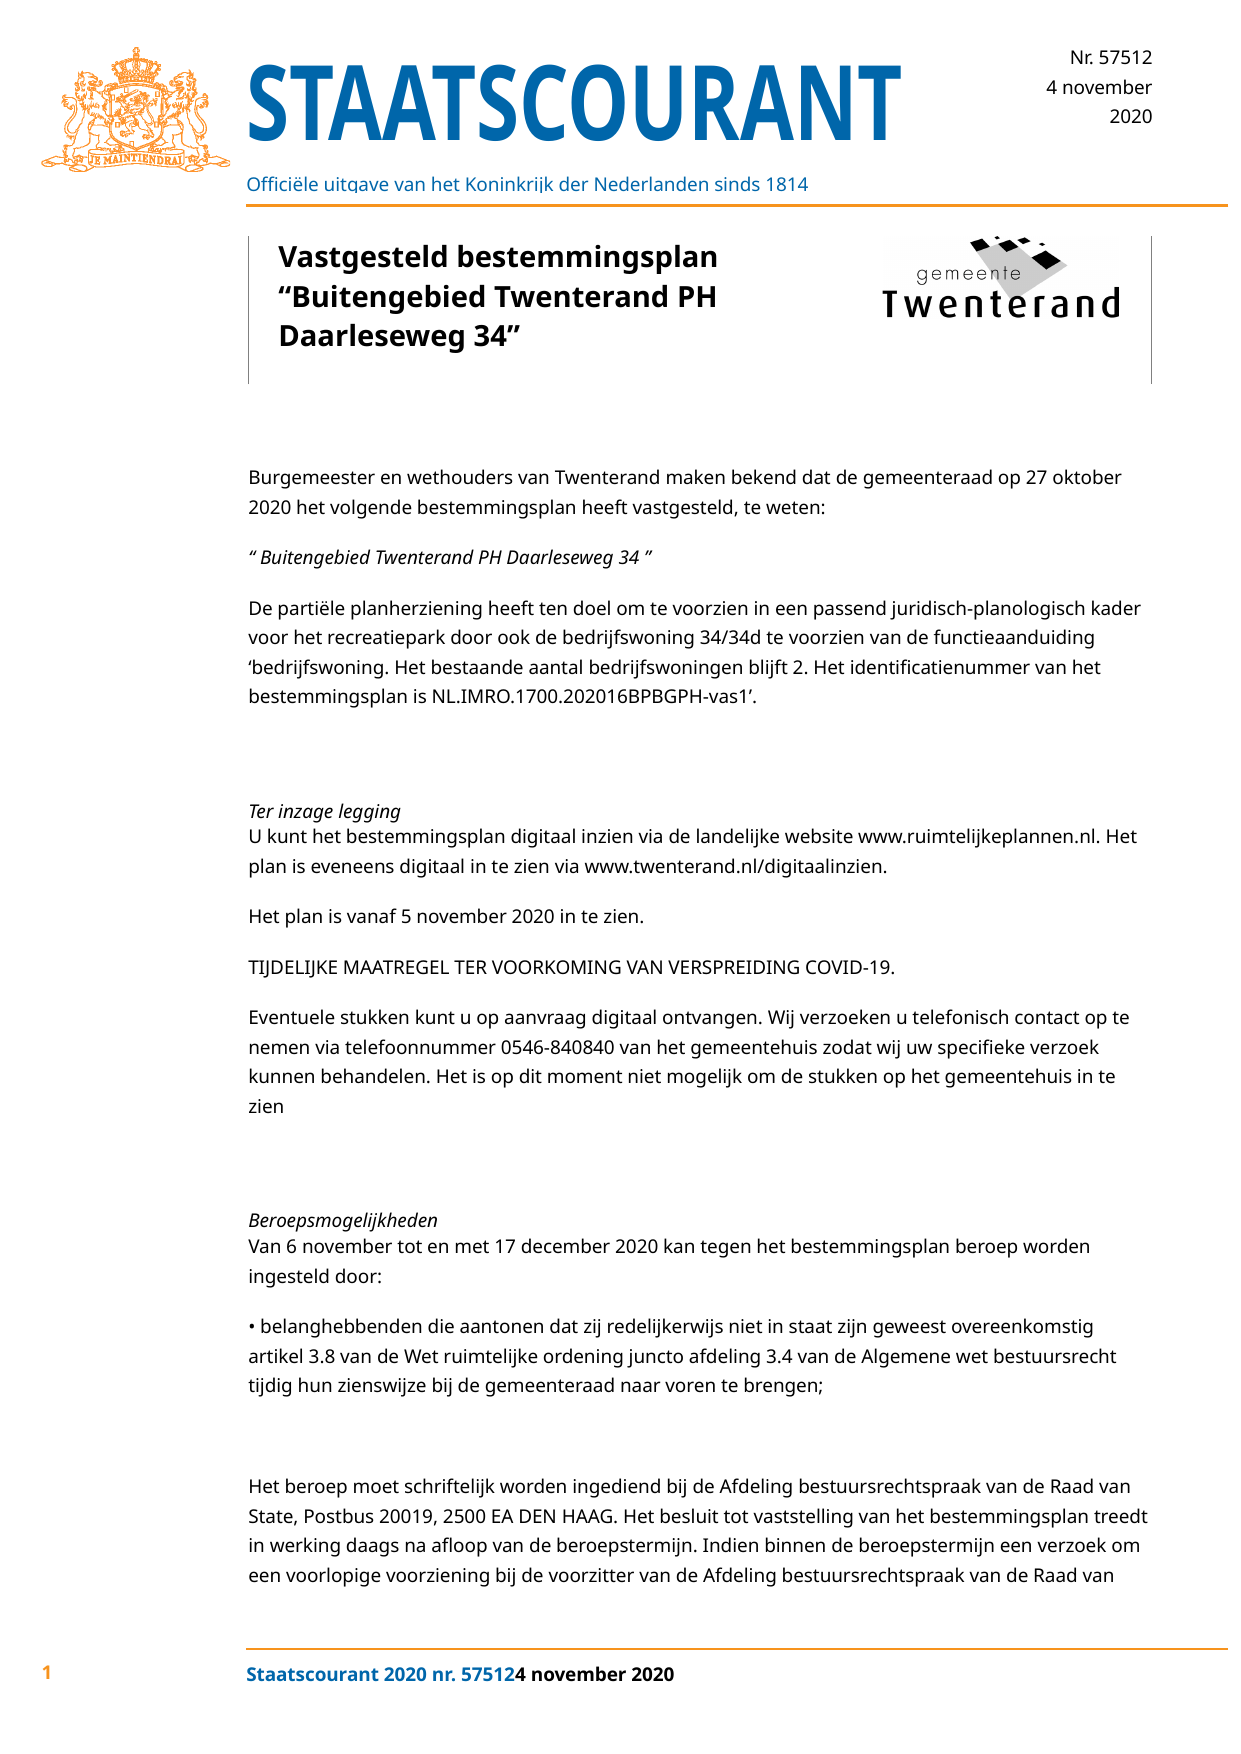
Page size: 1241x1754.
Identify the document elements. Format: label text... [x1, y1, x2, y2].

text Ter inzage legging [248, 798, 1152, 824]
table_header Vastgesteld bestemmingsplan “Buitengebied Twenterand PH Daarleseweg 34” [249, 236, 850, 384]
text Beroepsmogelijkheden [248, 1208, 1152, 1233]
picture [41, 47, 231, 172]
text “ Buitengebied Twenterand PH Daarleseweg 34 ” [248, 544, 1152, 570]
text U kunt het bestemmingsplan digitaal inzien via de landelijke website www.ruimtelijkeplannen.nl. Het plan is eveneens digitaal in te zien via www.twenterand.nl/digitaalinzien. [248, 824, 1152, 879]
text • belanghebbenden die aantonen dat zij redelijkerwijs niet in staat zijn geweest overeenkomstig artikel 3.8 van de Wet ruimtelijke ordening juncto afdeling 3.4 van de Algemene wet bestuursrecht tijdig hun zienswijze bij de gemeenteraad naar voren te brengen; [248, 1313, 1152, 1398]
text Van 6 november tot en met 17 december 2020 kan tegen het bestemmingsplan beroep worden ingesteld door: [248, 1233, 1152, 1289]
text TIJDELIJKE MAATREGEL TER VOORKOMING VAN VERSPREIDING COVID-19. [248, 954, 1152, 980]
picture [882, 236, 1119, 319]
text Burgemeester en wethouders van Twenterand maken bekend dat de gemeenteraad op 27 oktober 2020 het volgende bestemmingsplan heeft vastgesteld, te weten: [248, 464, 1152, 520]
text De partiële planherziening heeft ten doel om te voorzien in een passend juridisch-planologisch kader voor het recreatiepark door ook de bedrijfswoning 34/34d te voorzien van de functieaanduiding ‘bedrijfswoning. Het bestaande aantal bedrijfswoningen blijft 2. Het identificatienummer van het bestemmingsplan is NL.IMRO.1700.202016BPBGPH-vas1’. [248, 595, 1152, 709]
text Het plan is vanaf 5 november 2020 in te zien. [248, 904, 1152, 929]
table_header [850, 236, 1151, 384]
text Eventuele stukken kunt u op aanvraag digitaal ontvangen. Wij verzoeken u telefonisch contact op te nemen via telefoonnummer 0546-840840 van het gemeentehuis zodat wij uw specifieke verzoek kunnen behandelen. Het is op dit moment niet mogelijk om de stukken op het gemeentehuis in te zien [248, 1004, 1152, 1119]
text Het beroep moet schriftelijk worden ingediend bij de Afdeling bestuursrechtspraak van de Raad van State, Postbus 20019, 2500 EA DEN HAAG. Het besluit tot vaststelling van het bestemmingsplan treedt in werking daags na afloop van de beroepstermijn. Indien binnen de beroepstermijn een verzoek om een voorlopige voorziening bij de voorzitter van de Afdeling bestuursrechtspraak van de Raad van [248, 1473, 1152, 1588]
